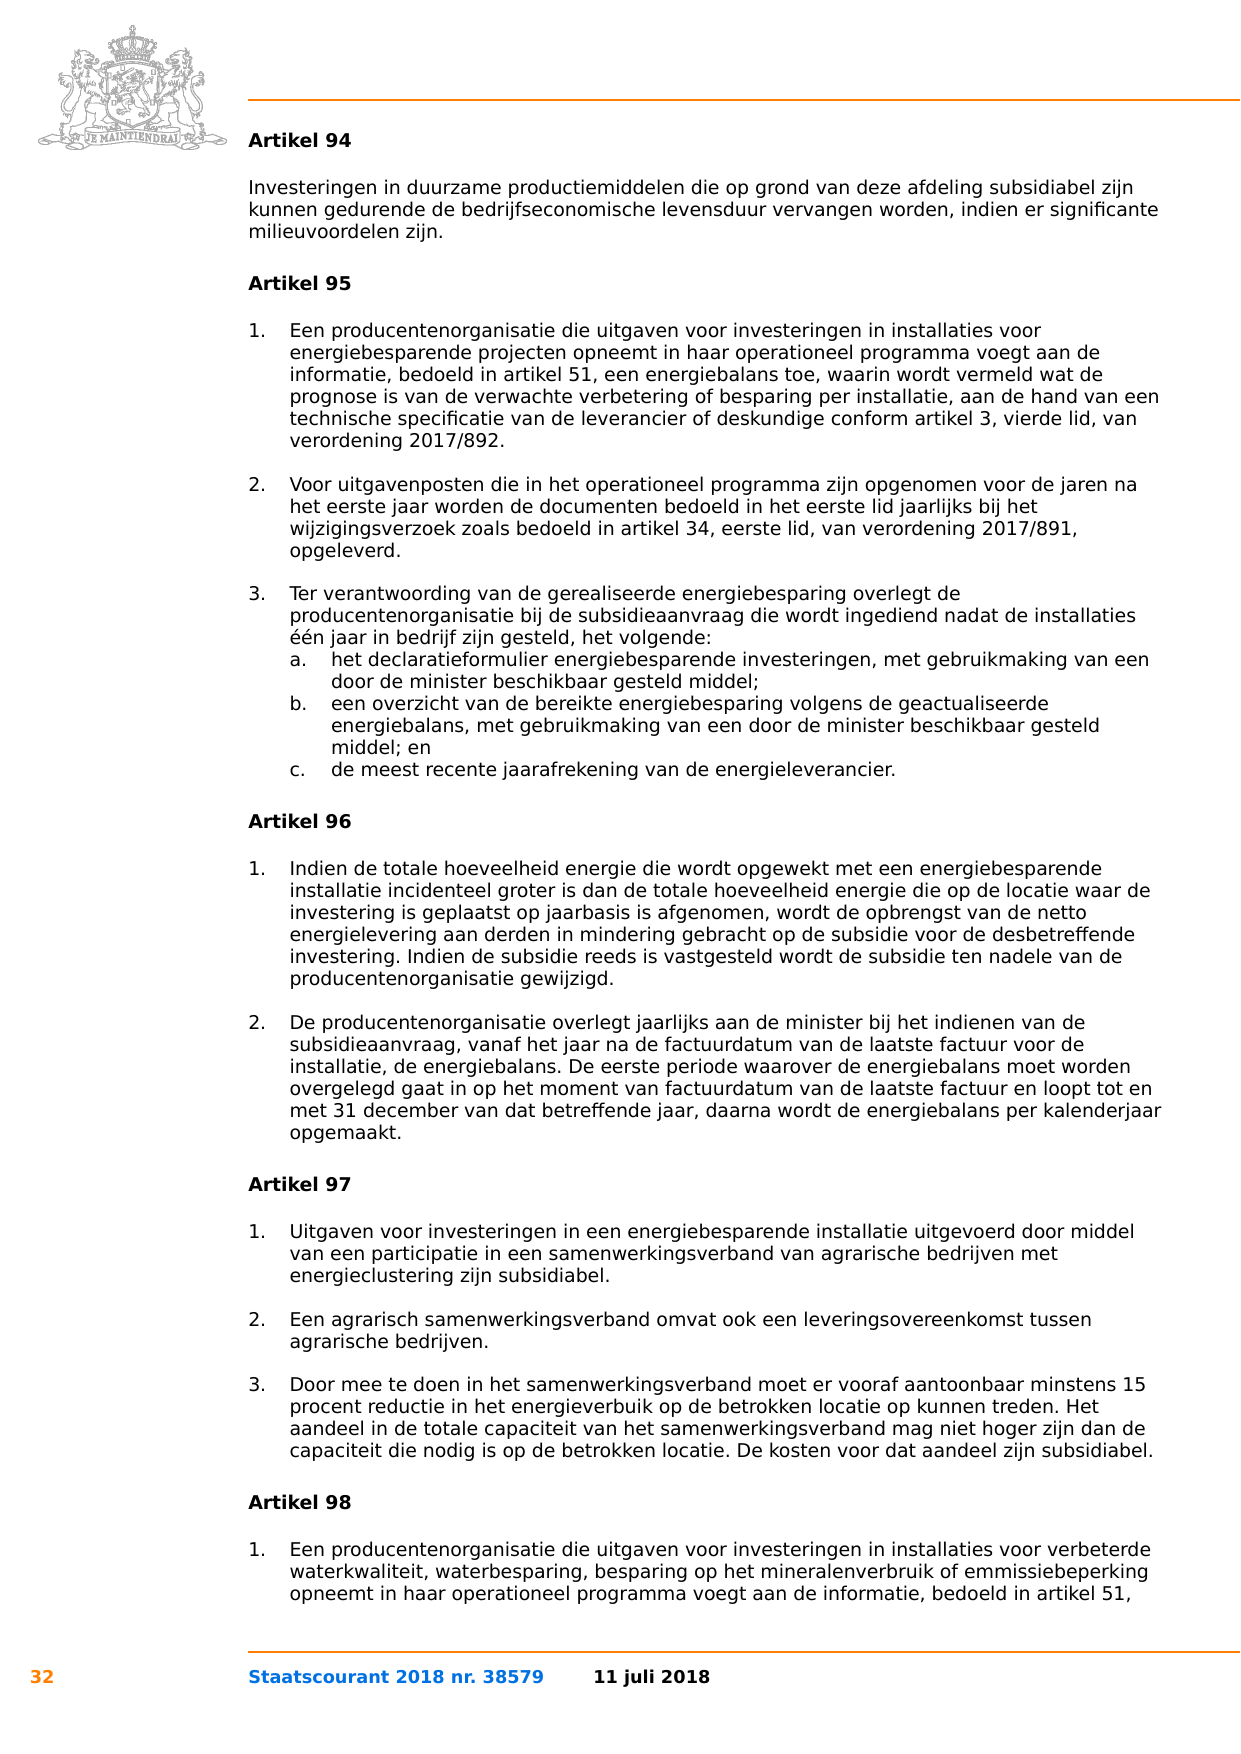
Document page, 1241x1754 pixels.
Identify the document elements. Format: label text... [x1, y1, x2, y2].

subtitle Artikel 97 [248, 1174, 1163, 1196]
text b. een overzicht van de bereikte energiebesparing volgens de geactualiseerde energiebalans, met gebruikmaking van een door de minister beschikbaar gesteld middel; en [289, 693, 1163, 759]
text 1. Een producentenorganisatie die uitgaven voor investeringen in installaties voor verbeterde waterkwaliteit, waterbesparing, besparing op het mineralenverbruik of emmissiebeperking opneemt in haar operationeel programma voegt aan de informatie, bedoeld in artikel 51, [248, 1539, 1163, 1605]
text Investeringen in duurzame productiemiddelen die op grond van deze afdeling subsidiabel zijn kunnen gedurende de bedrijfseconomische levensduur vervangen worden, indien er significante milieuvoordelen zijn. [248, 177, 1163, 243]
text 2. De producentenorganisatie overlegt jaarlijks aan de minister bij het indienen van de subsidieaanvraag, vanaf het jaar na de factuurdatum van de laatste factuur voor de installatie, de energiebalans. De eerste periode waarover de energiebalans moet worden overgelegd gaat in op het moment van factuurdatum van de laatste factuur en loopt tot en met 31 december van dat betreffende jaar, daarna wordt de energiebalans per kalenderjaar opgemaakt. [248, 1012, 1163, 1144]
subtitle Artikel 95 [248, 273, 1163, 295]
text c. de meest recente jaarafrekening van de energieleverancier. [289, 759, 1163, 781]
text 1. Indien de totale hoeveelheid energie die wordt opgewekt met een energiebesparende installatie incidenteel groter is dan de totale hoeveelheid energie die op de locatie waar de investering is geplaatst op jaarbasis is afgenomen, wordt de opbrengst van de netto energielevering aan derden in mindering gebracht op de subsidie voor de desbetreffende investering. Indien de subsidie reeds is vastgesteld wordt de subsidie ten nadele van de producentenorganisatie gewijzigd. [248, 858, 1163, 990]
subtitle Artikel 98 [248, 1492, 1163, 1514]
picture [38, 25, 227, 150]
text 2. Voor uitgavenposten die in het operationeel programma zijn opgenomen voor de jaren na het eerste jaar worden de documenten bedoeld in het eerste lid jaarlijks bij het wijzigingsverzoek zoals bedoeld in artikel 34, eerste lid, van verordening 2017/891, opgeleverd. [248, 473, 1163, 561]
text 1. Uitgaven voor investeringen in een energiebesparende installatie uitgevoerd door middel van een participatie in een samenwerkingsverband van agrarische bedrijven met energieclustering zijn subsidiabel. [248, 1221, 1163, 1287]
text 2. Een agrarisch samenwerkingsverband omvat ook een leveringsovereenkomst tussen agrarische bedrijven. [248, 1308, 1163, 1352]
subtitle Artikel 94 [248, 130, 1163, 152]
text 3. Door mee te doen in het samenwerkingsverband moet er vooraf aantoonbaar minstens 15 procent reductie in het energieverbuik op de betrokken locatie op kunnen treden. Het aandeel in de totale capaciteit van het samenwerkingsverband mag niet hoger zijn dan de capaciteit die nodig is op de betrokken locatie. De kosten voor dat aandeel zijn subsidiabel. [248, 1374, 1163, 1462]
text 1. Een producentenorganisatie die uitgaven voor investeringen in installaties voor energiebesparende projecten opneemt in haar operationeel programma voegt aan de informatie, bedoeld in artikel 51, een energiebalans toe, waarin wordt vermeld wat de prognose is van de verwachte verbetering of besparing per installatie, aan de hand van een technische specificatie van de leverancier of deskundige conform artikel 3, vierde lid, van verordening 2017/892. [248, 320, 1163, 452]
text 3. Ter verantwoording van de gerealiseerde energiebesparing overlegt de producentenorganisatie bij de subsidieaanvraag die wordt ingediend nadat de installaties één jaar in bedrijf zijn gesteld, het volgende: [248, 583, 1163, 649]
subtitle Artikel 96 [248, 811, 1163, 833]
text a. het declaratieformulier energiebesparende investeringen, met gebruikmaking van een door de minister beschikbaar gesteld middel; [289, 649, 1163, 693]
